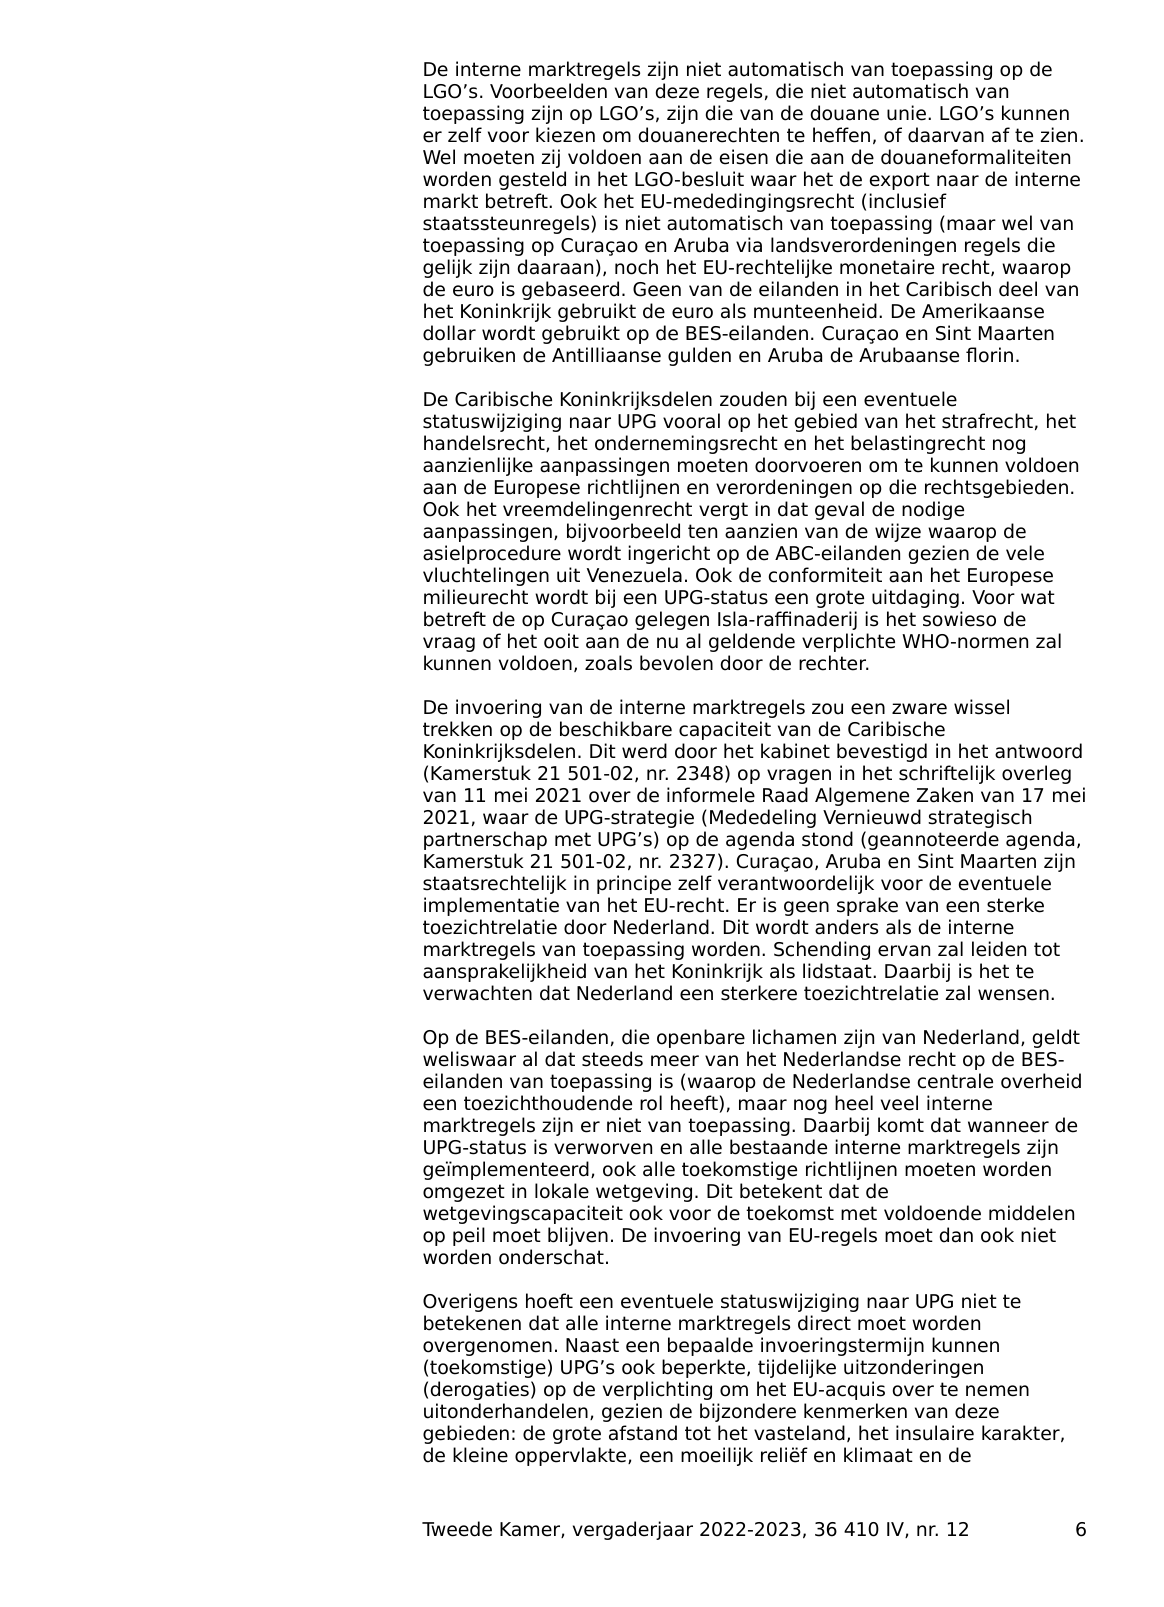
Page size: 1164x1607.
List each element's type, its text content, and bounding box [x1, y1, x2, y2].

text De Caribische Koninkrijksdelen zouden bij een eventuele statuswijziging naar UPG vooral op het gebied van het strafrecht, het handelsrecht, het ondernemingsrecht en het belastingrecht nog aanzienlijke aanpassingen moeten doorvoeren om te kunnen voldoen aan de Europese richtlijnen en verordeningen op die rechtsgebieden. Ook het vreemdelingenrecht vergt in dat geval de nodige aanpassingen, bijvoorbeeld ten aanzien van de wijze waarop de asielprocedure wordt ingericht op de ABC-eilanden gezien de vele vluchtelingen uit Venezuela. Ook de conformiteit aan het Europese milieurecht wordt bij een UPG-status een grote uitdaging. Voor wat betreft de op Curaçao gelegen Isla-raffinaderij is het sowieso de vraag of het ooit aan de nu al geldende verplichte WHO-normen zal kunnen voldoen, zoals bevolen door de rechter. [422, 389, 1087, 675]
text De interne marktregels zijn niet automatisch van toepassing op de LGO’s. Voorbeelden van deze regels, die niet automatisch van toepassing zijn op LGO’s, zijn die van de douane unie. LGO’s kunnen er zelf voor kiezen om douanerechten te heffen, of daarvan af te zien. Wel moeten zij voldoen aan de eisen die aan de douaneformaliteiten worden gesteld in het LGO-besluit waar het de export naar de interne markt betreft. Ook het EU-mededingingsrecht (inclusief staatssteunregels) is niet automatisch van toepassing (maar wel van toepassing op Curaçao en Aruba via landsverordeningen regels die gelijk zijn daaraan), noch het EU-rechtelijke monetaire recht, waarop de euro is gebaseerd. Geen van de eilanden in het Caribisch deel van het Koninkrijk gebruikt de euro als munteenheid. De Amerikaanse dollar wordt gebruikt op de BES-eilanden. Curaçao en Sint Maarten gebruiken de Antilliaanse gulden en Aruba de Arubaanse florin. [422, 59, 1087, 367]
text Overigens hoeft een eventuele statuswijziging naar UPG niet te betekenen dat alle interne marktregels direct moet worden overgenomen. Naast een bepaalde invoeringstermijn kunnen (toekomstige) UPG’s ook beperkte, tijdelijke uitzonderingen (derogaties) op de verplichting om het EU-acquis over te nemen uitonderhandelen, gezien de bijzondere kenmerken van deze gebieden: de grote afstand tot het vasteland, het insulaire karakter, de kleine oppervlakte, een moeilijk reliëf en klimaat en de [422, 1291, 1087, 1467]
text De invoering van de interne marktregels zou een zware wissel trekken op de beschikbare capaciteit van de Caribische Koninkrijksdelen. Dit werd door het kabinet bevestigd in het antwoord (Kamerstuk 21 501-02, nr. 2348) op vragen in het schriftelijk overleg van 11 mei 2021 over de informele Raad Algemene Zaken van 17 mei 2021, waar de UPG-strategie (Mededeling Vernieuwd strategisch partnerschap met UPG’s) op de agenda stond (geannoteerde agenda, Kamerstuk 21 501-02, nr. 2327). Curaçao, Aruba en Sint Maarten zijn staatsrechtelijk in principe zelf verantwoordelijk voor de eventuele implementatie van het EU-recht. Er is geen sprake van een sterke toezichtrelatie door Nederland. Dit wordt anders als de interne marktregels van toepassing worden. Schending ervan zal leiden tot aansprakelijkheid van het Koninkrijk als lidstaat. Daarbij is het te verwachten dat Nederland een sterkere toezichtrelatie zal wensen. [422, 697, 1087, 1004]
text Op de BES-eilanden, die openbare lichamen zijn van Nederland, geldt weliswaar al dat steeds meer van het Nederlandse recht op de BES-eilanden van toepassing is (waarop de Nederlandse centrale overheid een toezichthoudende rol heeft), maar nog heel veel interne marktregels zijn er niet van toepassing. Daarbij komt dat wanneer de UPG-status is verworven en alle bestaande interne marktregels zijn geïmplementeerd, ook alle toekomstige richtlijnen moeten worden omgezet in lokale wetgeving. Dit betekent dat de wetgevingscapaciteit ook voor de toekomst met voldoende middelen op peil moet blijven. De invoering van EU-regels moet dan ook niet worden onderschat. [422, 1027, 1087, 1268]
